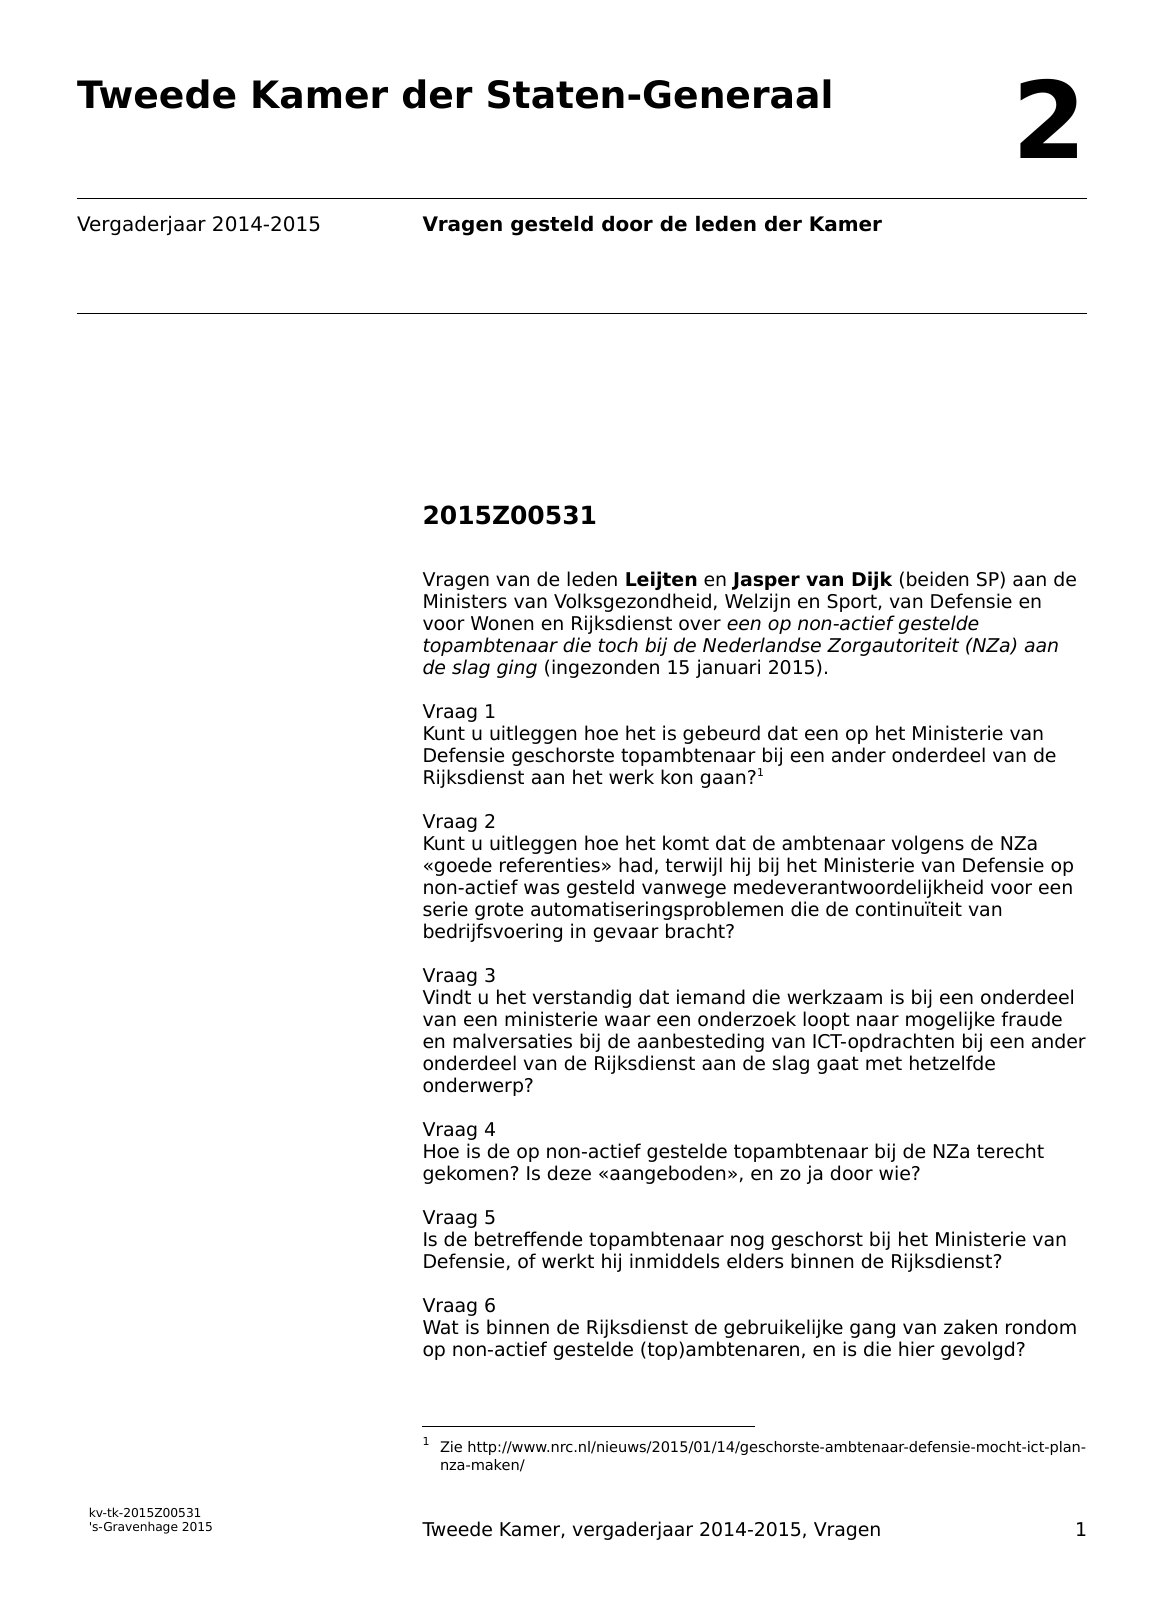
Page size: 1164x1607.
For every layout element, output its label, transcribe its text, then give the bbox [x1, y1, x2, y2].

text 's-Gravenhage 2015 [88, 1520, 323, 1534]
table_header Tweede Kamer der Staten-Generaal [77, 59, 886, 198]
text Vraag 3 [422, 965, 1087, 987]
table_cell Vergaderjaar 2014-2015 [77, 199, 422, 313]
text Zie http://www.nrc.nl/nieuws/2015/01/14/geschorste-ambtenaar-defensie-mocht-ict-plan-nza-maken/ [422, 1435, 1087, 1474]
text Kunt u uitleggen hoe het is gebeurd dat een op het Ministerie van Defensie geschorste topambtenaar bij een ander onderdeel van de Rijksdienst aan het werk kon gaan? [422, 723, 1087, 789]
text Hoe is de op non-actief gestelde topambtenaar bij de NZa terecht gekomen? Is deze «aangeboden», en zo ja door wie? [422, 1141, 1087, 1185]
text Vraag 1 [422, 701, 1087, 723]
text Vindt u het verstandig dat iemand die werkzaam is bij een onderdeel van een ministerie waar een onderzoek loopt naar mogelijke fraude en malversaties bij de aanbesteding van ICT-opdrachten bij een ander onderdeel van de Rijksdienst aan de slag gaat met hetzelfde onderwerp? [422, 987, 1087, 1097]
text 2015Z00531 [422, 501, 1087, 531]
text Kunt u uitleggen hoe het komt dat de ambtenaar volgens de NZa «goede referenties» had, terwijl hij bij het Ministerie van Defensie op non-actief was gesteld vanwege medeverantwoordelijkheid voor een serie grote automatiseringsproblemen die de continuïteit van bedrijfsvoering in gevaar bracht? [422, 833, 1087, 943]
text Is de betreffende topambtenaar nog geschorst bij het Ministerie van Defensie, of werkt hij inmiddels elders binnen de Rijksdienst? [422, 1229, 1087, 1273]
table_cell Vragen gesteld door de leden der Kamer [422, 199, 1087, 313]
text Vraag 6 [422, 1295, 1087, 1317]
text Vraag 2 [422, 811, 1087, 833]
table_header 2 [886, 59, 1087, 198]
text Vraag 4 [422, 1119, 1087, 1141]
text kv-tk-2015Z00531 [88, 1506, 323, 1520]
text Vragen van de leden Leijten en Jasper van Dijk (beiden SP) aan de Ministers van Volksgezondheid, Welzijn en Sport, van Defensie en voor Wonen en Rijksdienst over een op non-actief gestelde topambtenaar die toch bij de Nederlandse Zorgautoriteit (NZa) aan de slag ging (ingezonden 15 januari 2015). [422, 569, 1087, 679]
text Vraag 5 [422, 1207, 1087, 1229]
text Wat is binnen de Rijksdienst de gebruikelijke gang van zaken rondom op non-actief gestelde (top)ambtenaren, en is die hier gevolgd? [422, 1317, 1087, 1361]
